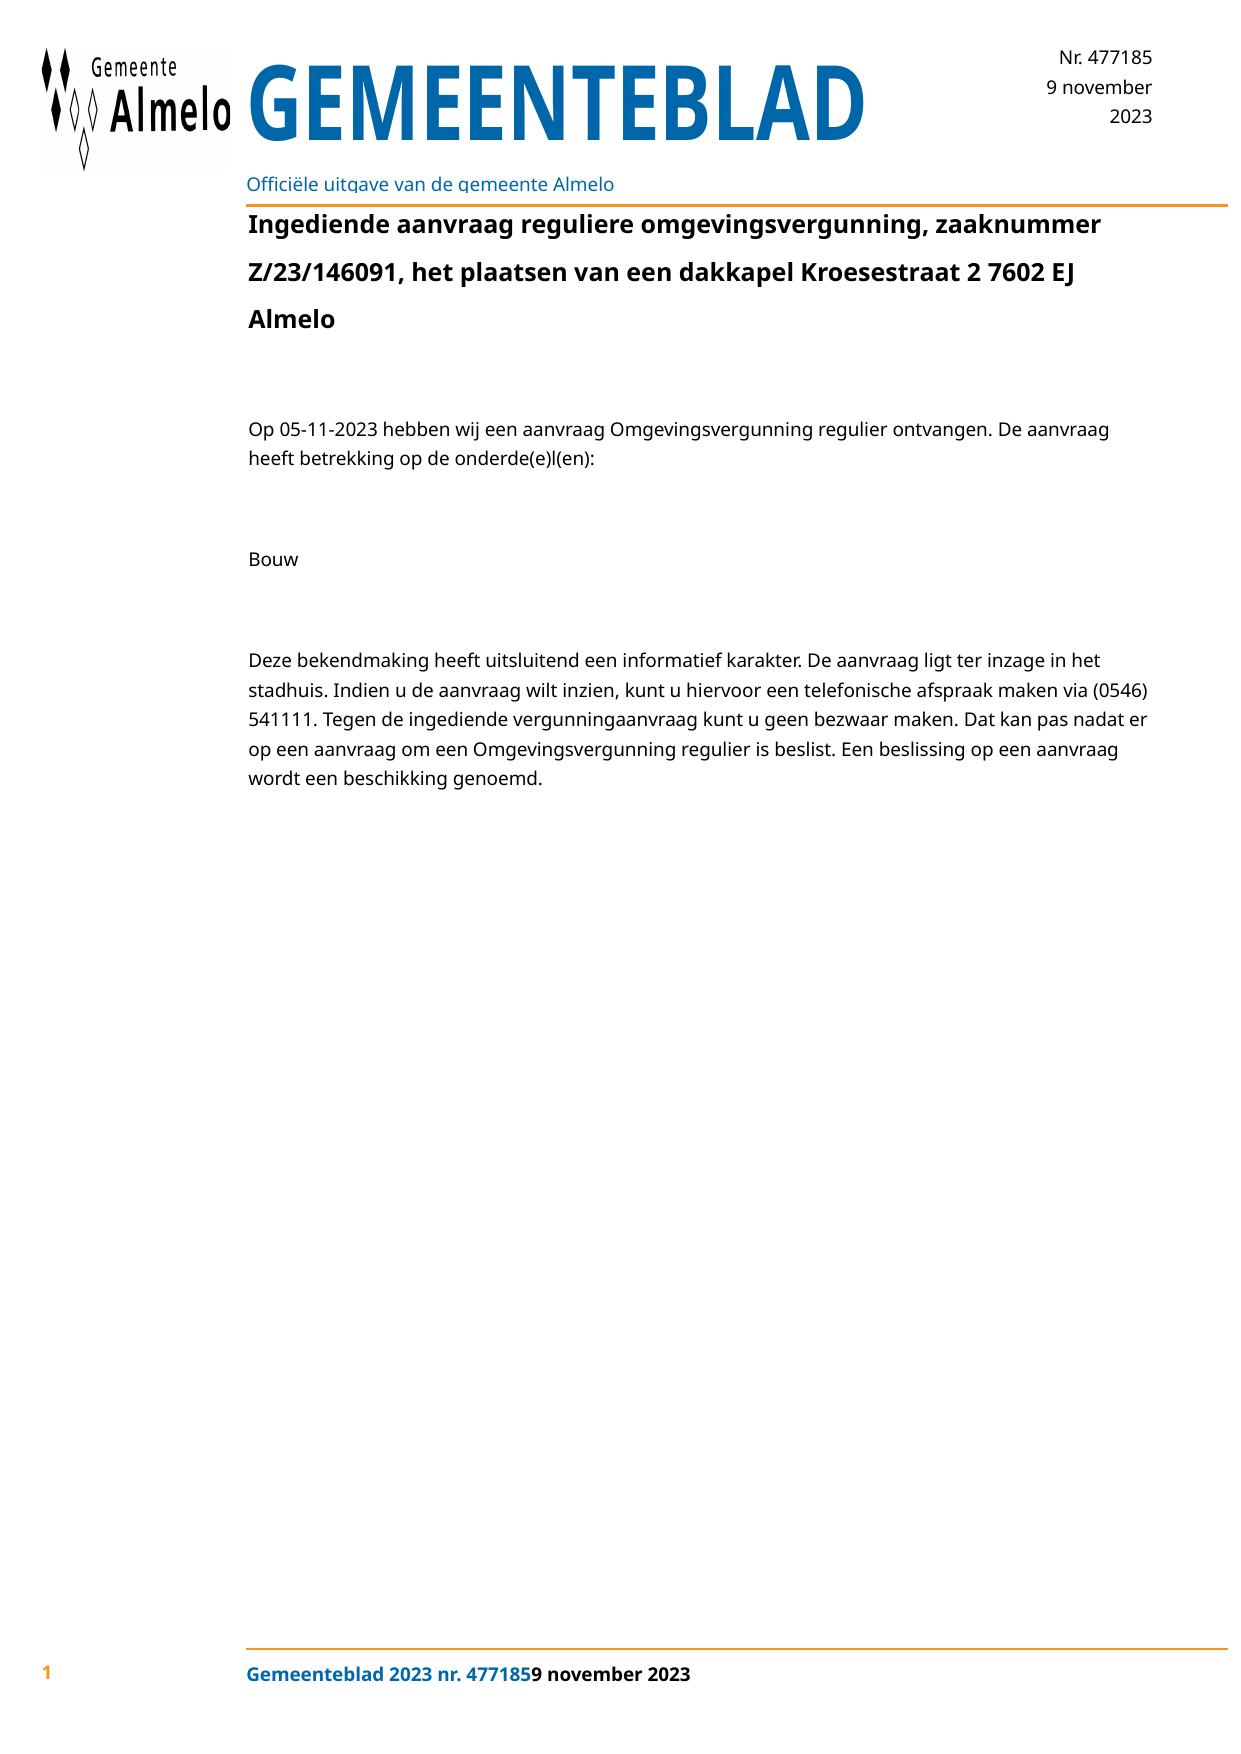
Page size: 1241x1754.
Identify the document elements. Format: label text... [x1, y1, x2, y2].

text Deze bekendmaking heeft uitsluitend een informatief karakter. De aanvraag ligt ter inzage in het stadhuis. Indien u de aanvraag wilt inzien, kunt u hiervoor een telefonische afspraak maken via (0546) 541111. Tegen de ingediende vergunningaanvraag kunt u geen bezwaar maken. Dat kan pas nadat er op een aanvraag om een Omgevingsvergunning regulier is beslist. Een beslissing op een aanvraag wordt een beschikking genoemd. [248, 647, 1152, 791]
text Bouw [248, 546, 1152, 572]
text Op 05-11-2023 hebben wij een aanvraag Omgevingsvergunning regulier ontvangen. De aanvraag heeft betrekking op de onderde(e)l(en): [248, 416, 1152, 471]
picture [41, 47, 231, 172]
text Ingediende aanvraag reguliere omgevingsvergunning, zaaknummer Z/23/146091, het plaatsen van een dakkapel Kroesestraat 2 7602 EJ Almelo [248, 207, 1152, 336]
